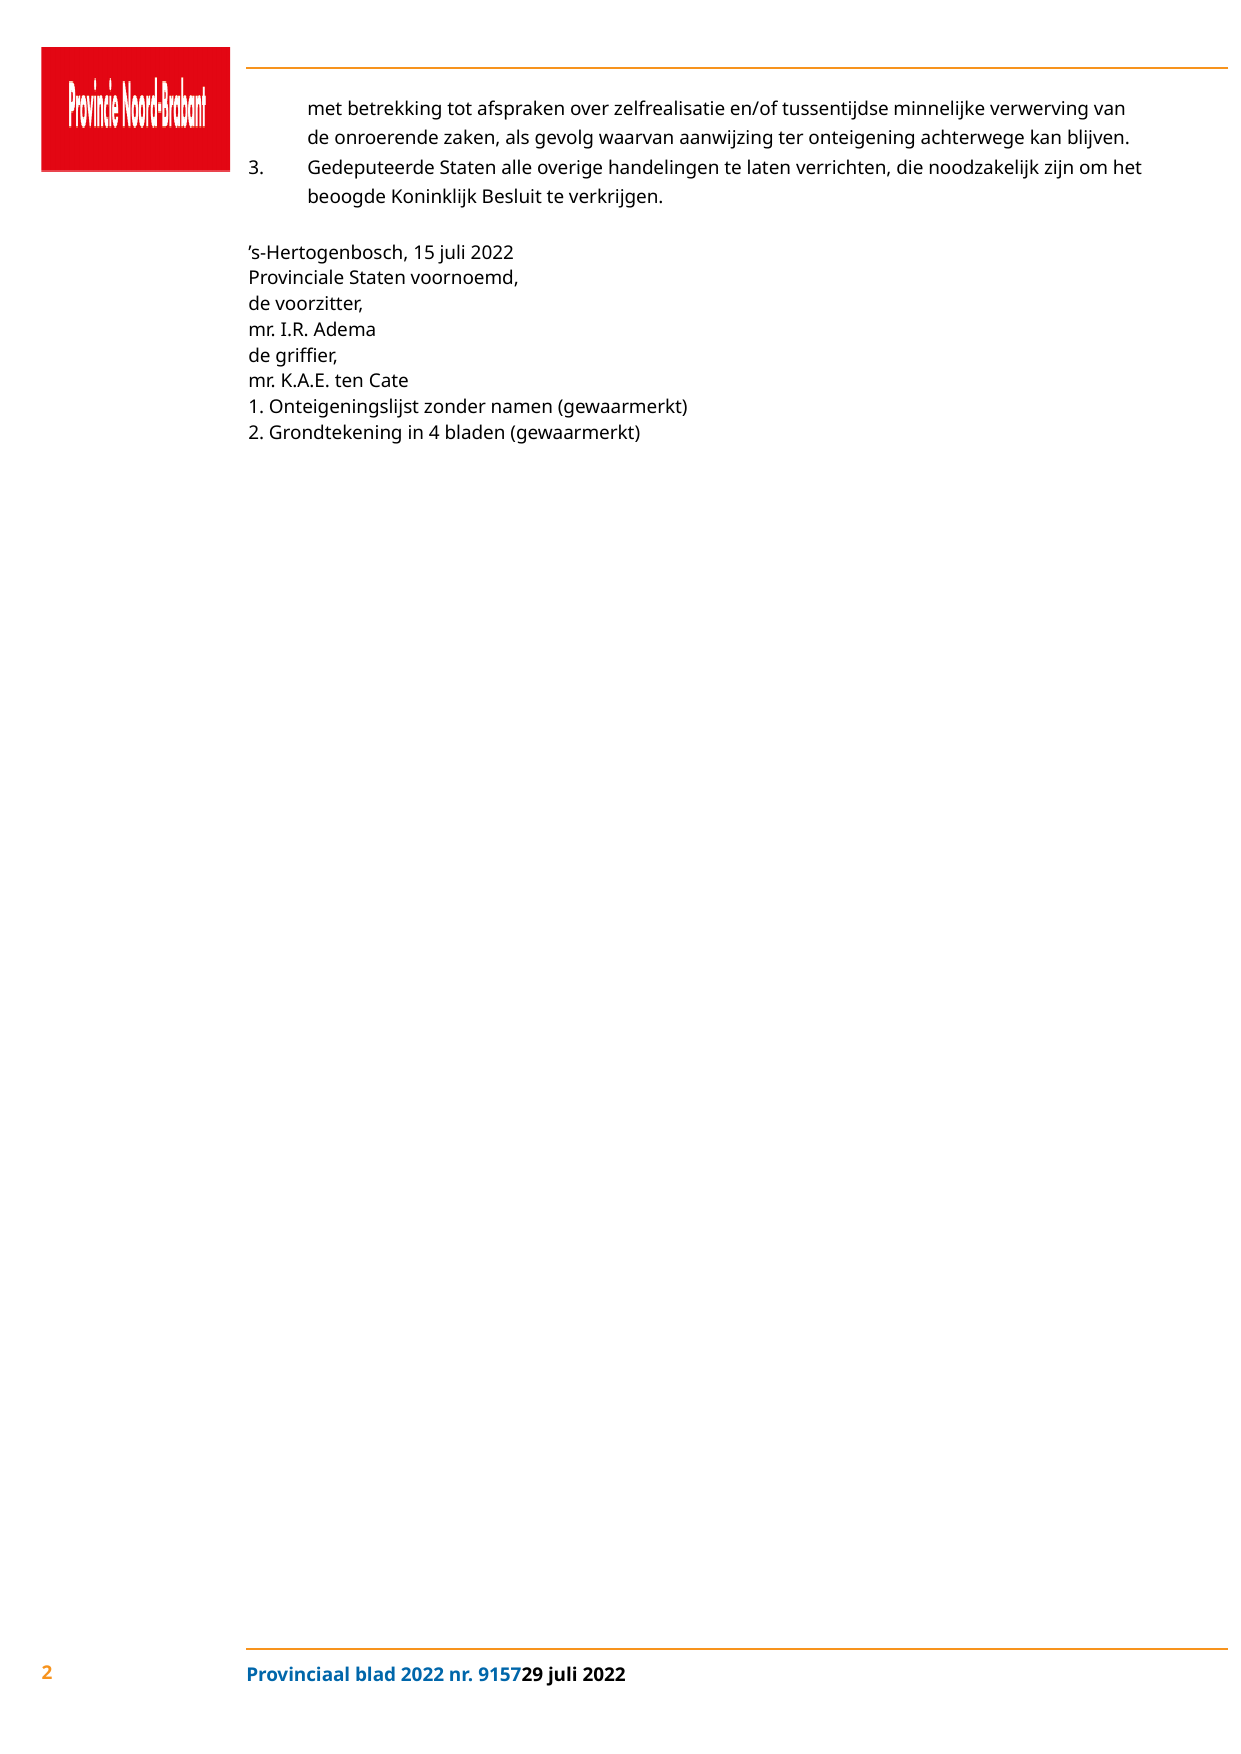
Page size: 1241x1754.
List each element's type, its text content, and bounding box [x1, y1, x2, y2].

list Gedeputeerde Staten alle overige handelingen te laten verrichten, die noodzakelijk zijn om het beoogde Koninklijk Besluit te verkrijgen. [248, 154, 1152, 209]
text de voorzitter, [248, 290, 1152, 316]
text 1. Onteigeningslijst zonder namen (gewaarmerkt) [248, 393, 1152, 419]
text mr. I.R. Adema [248, 316, 1152, 342]
picture [41, 47, 231, 172]
list met betrekking tot afspraken over zelfrealisatie en/of tussentijdse minnelijke verwerving van de onroerende zaken, als gevolg waarvan aanwijzing ter onteigening achterwege kan blijven. [248, 95, 1152, 150]
text Provinciale Staten voornoemd, [248, 264, 1152, 290]
text de griffier, [248, 342, 1152, 367]
text 2. Grondtekening in 4 bladen (gewaarmerkt) [248, 419, 1152, 445]
text mr. K.A.E. ten Cate [248, 367, 1152, 393]
text ’s-Hertogenbosch, 15 juli 2022 [248, 239, 1152, 264]
